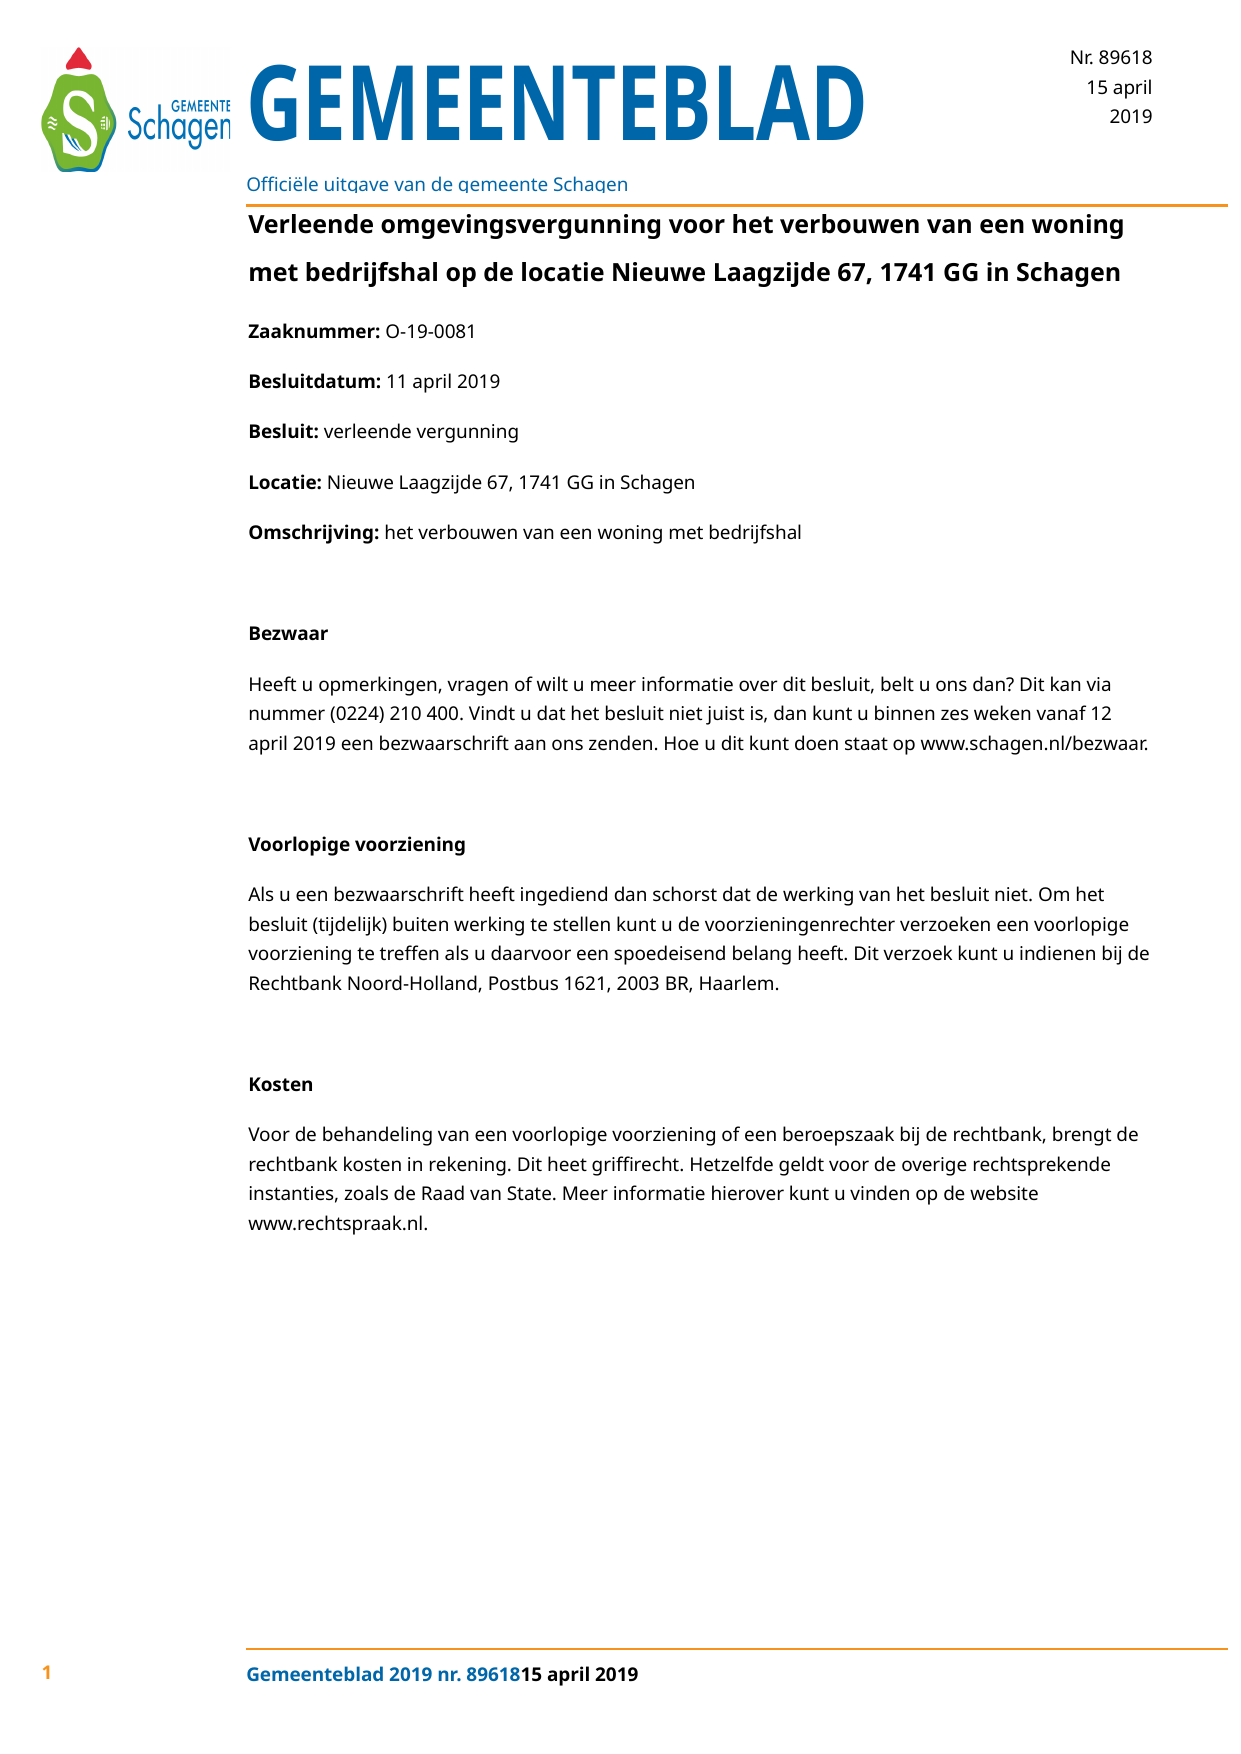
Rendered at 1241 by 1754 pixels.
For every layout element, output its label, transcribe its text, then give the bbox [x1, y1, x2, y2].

text Voorlopige voorziening [248, 831, 1152, 857]
text Als u een bezwaarschrift heeft ingediend dan schorst dat de werking van het besluit niet. Om het besluit (tijdelijk) buiten werking te stellen kunt u de voorzieningenrechter verzoeken een voorlopige voorziening te treffen als u daarvoor een spoedeisend belang heeft. Dit verzoek kunt u indienen bij de Rechtbank Noord-Holland, Postbus 1621, 2003 BR, Haarlem. [248, 881, 1152, 996]
text Bezwaar [248, 620, 1152, 646]
text Kosten [248, 1071, 1152, 1097]
text Besluitdatum: 11 april 2019 [248, 368, 1152, 394]
text Verleende omgevingsvergunning voor het verbouwen van een woning met bedrijfshal op de locatie Nieuwe Laagzijde 67, 1741 GG in Schagen [248, 207, 1152, 288]
text Heeft u opmerkingen, vragen of wilt u meer informatie over dit besluit, belt u ons dan? Dit kan via nummer (0224) 210 400. Vindt u dat het besluit niet juist is, dan kunt u binnen zes weken vanaf 12 april 2019 een bezwaarschrift aan ons zenden. Hoe u dit kunt doen staat op www.schagen.nl/bezwaar. [248, 671, 1152, 756]
picture [41, 47, 231, 172]
text Besluit: verleende vergunning [248, 419, 1152, 444]
text Locatie: Nieuwe Laagzijde 67, 1741 GG in Schagen [248, 469, 1152, 495]
text Voor de behandeling van een voorlopige voorziening of een beroepszaak bij de rechtbank, brengt de rechtbank kosten in rekening. Dit heet griffirecht. Hetzelfde geldt voor de overige rechtsprekende instanties, zoals de Raad van State. Meer informatie hierover kunt u vinden op de website www.rechtspraak.nl. [248, 1121, 1152, 1236]
text Omschrijving: het verbouwen van een woning met bedrijfshal [248, 519, 1152, 545]
text Zaaknummer: O-19-0081 [248, 318, 1152, 344]
